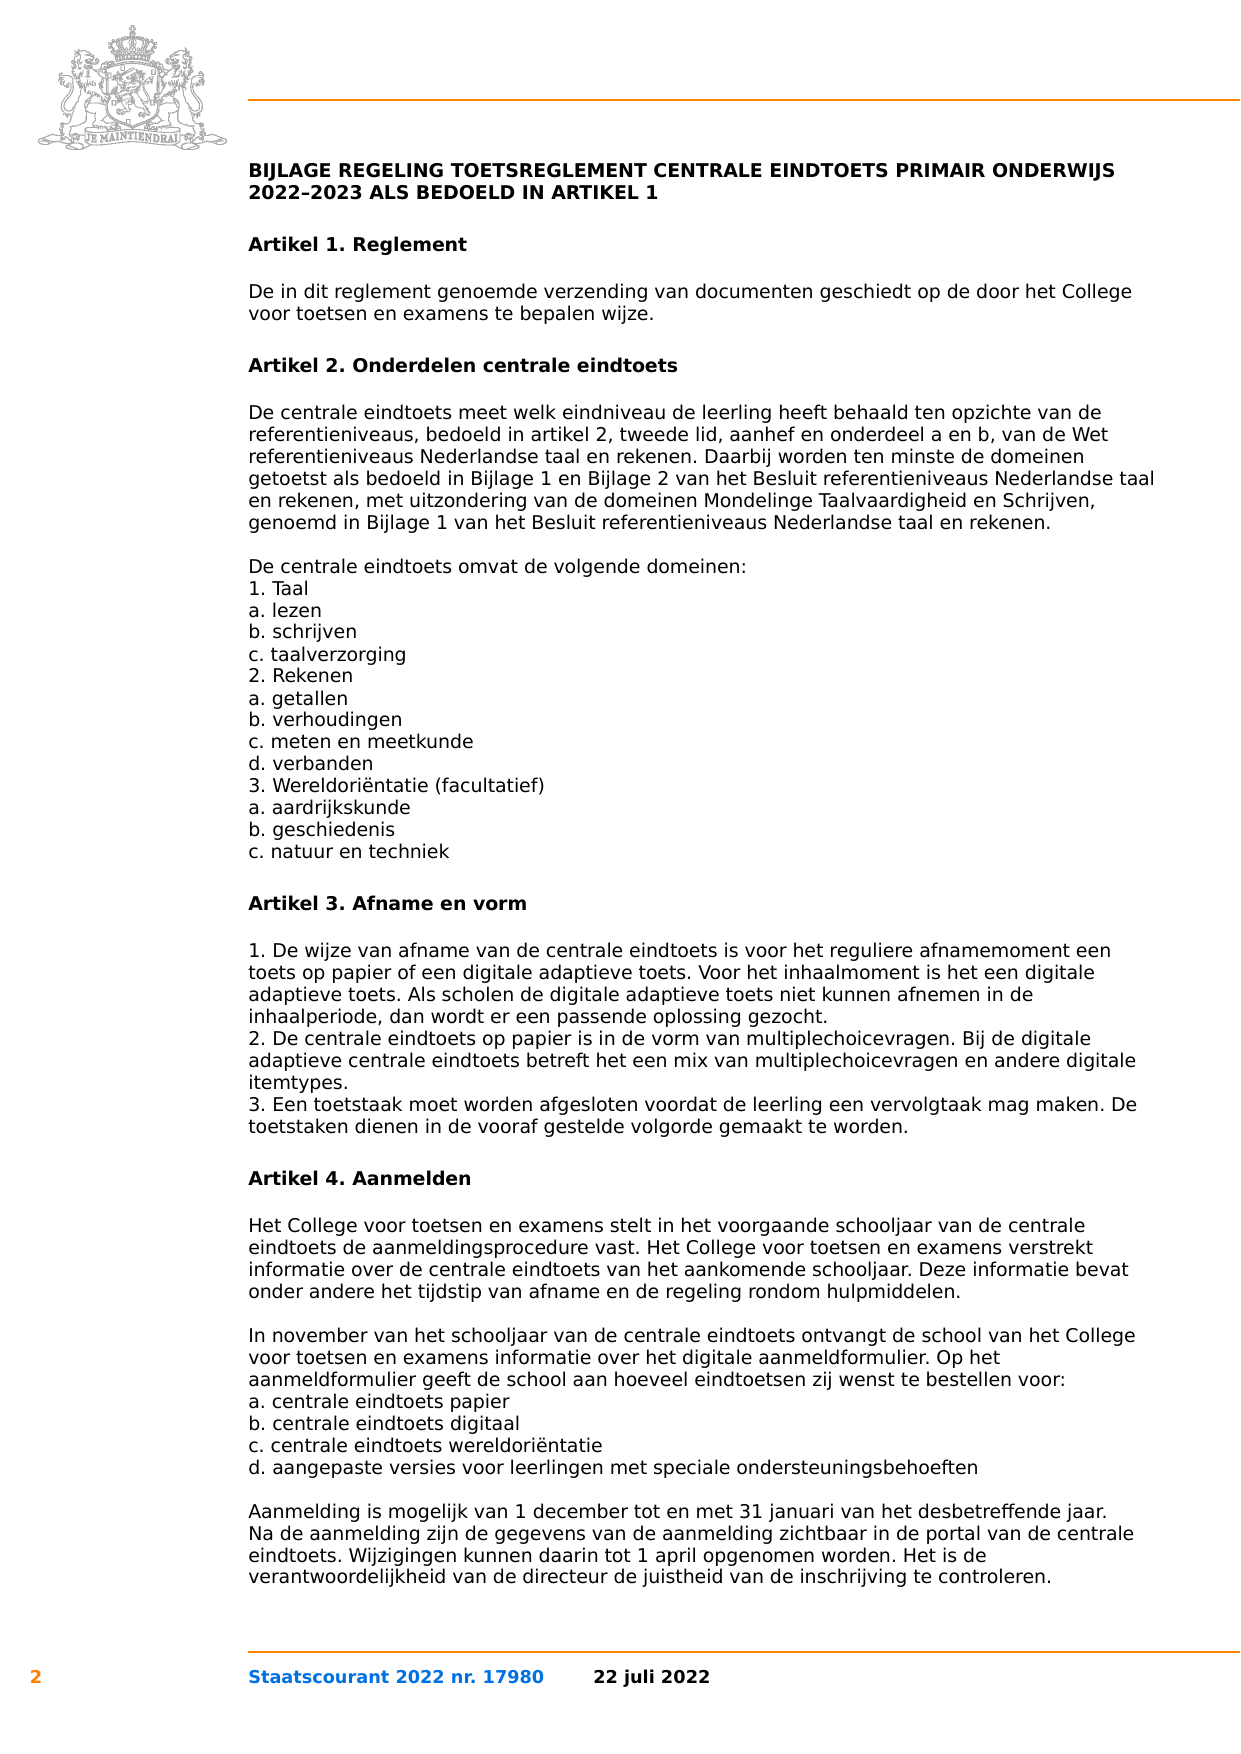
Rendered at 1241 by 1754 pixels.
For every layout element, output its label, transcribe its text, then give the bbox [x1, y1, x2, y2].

subtitle Artikel 2. Onderdelen centrale eindtoets [248, 355, 1163, 377]
text b. geschiedenis [248, 819, 1163, 841]
subtitle BIJLAGE REGELING TOETSREGLEMENT CENTRALE EINDTOETS PRIMAIR ONDERWIJS 2022–2023 ALS BEDOELD IN ARTIKEL 1 [248, 160, 1163, 204]
text 2. Rekenen [248, 665, 1163, 687]
text Het College voor toetsen en examens stelt in het voorgaande schooljaar van de centrale eindtoets de aanmeldingsprocedure vast. Het College voor toetsen en examens verstrekt informatie over de centrale eindtoets van het aankomende schooljaar. Deze informatie bevat onder andere het tijdstip van afname en de regeling rondom hulpmiddelen. [248, 1215, 1163, 1303]
text c. natuur en techniek [248, 841, 1163, 863]
subtitle Artikel 1. Reglement [248, 234, 1163, 256]
text 1. Taal [248, 577, 1163, 599]
text d. verbanden [248, 753, 1163, 775]
text Na de aanmelding zijn de gegevens van de aanmelding zichtbaar in de portal van de centrale eindtoets. Wijzigingen kunnen daarin tot 1 april opgenomen worden. Het is de verantwoordelijkheid van de directeur de juistheid van de inschrijving te controleren. [248, 1522, 1163, 1588]
text Aanmelding is mogelijk van 1 december tot en met 31 januari van het desbetreffende jaar. [248, 1501, 1163, 1522]
text De centrale eindtoets omvat de volgende domeinen: [248, 556, 1163, 577]
text De centrale eindtoets meet welk eindniveau de leerling heeft behaald ten opzichte van de referentieniveaus, bedoeld in artikel 2, tweede lid, aanhef en onderdeel a en b, van de Wet referentieniveaus Nederlandse taal en rekenen. Daarbij worden ten minste de domeinen getoetst als bedoeld in Bijlage 1 en Bijlage 2 van het Besluit referentieniveaus Nederlandse taal en rekenen, met uitzondering van de domeinen Mondelinge Taalvaardigheid en Schrijven, genoemd in Bijlage 1 van het Besluit referentieniveaus Nederlandse taal en rekenen. [248, 402, 1163, 534]
text a. aardrijkskunde [248, 797, 1163, 819]
text b. schrijven [248, 621, 1163, 643]
text b. verhoudingen [248, 709, 1163, 731]
subtitle Artikel 4. Aanmelden [248, 1168, 1163, 1190]
text 2. De centrale eindtoets op papier is in de vorm van multiplechoicevragen. Bij de digitale adaptieve centrale eindtoets betreft het een mix van multiplechoicevragen en andere digitale itemtypes. [248, 1028, 1163, 1094]
text 3. Wereldoriëntatie (facultatief) [248, 775, 1163, 797]
text a. lezen [248, 599, 1163, 621]
subtitle Artikel 3. Afname en vorm [248, 893, 1163, 915]
text d. aangepaste versies voor leerlingen met speciale ondersteuningsbehoeften [248, 1457, 1163, 1479]
text c. meten en meetkunde [248, 731, 1163, 753]
text c. taalverzorging [248, 643, 1163, 665]
text a. getallen [248, 687, 1163, 709]
text b. centrale eindtoets digitaal [248, 1413, 1163, 1435]
picture [38, 25, 227, 150]
text a. centrale eindtoets papier [248, 1391, 1163, 1413]
text 3. Een toetstaak moet worden afgesloten voordat de leerling een vervolgtaak mag maken. De toetstaken dienen in de vooraf gestelde volgorde gemaakt te worden. [248, 1094, 1163, 1138]
text De in dit reglement genoemde verzending van documenten geschiedt op de door het College voor toetsen en examens te bepalen wijze. [248, 281, 1163, 325]
text In november van het schooljaar van de centrale eindtoets ontvangt de school van het College voor toetsen en examens informatie over het digitale aanmeldformulier. Op het aanmeldformulier geeft de school aan hoeveel eindtoetsen zij wenst te bestellen voor: [248, 1325, 1163, 1391]
text c. centrale eindtoets wereldoriëntatie [248, 1435, 1163, 1457]
text 1. De wijze van afname van de centrale eindtoets is voor het reguliere afnamemoment een toets op papier of een digitale adaptieve toets. Voor het inhaalmoment is het een digitale adaptieve toets. Als scholen de digitale adaptieve toets niet kunnen afnemen in de inhaalperiode, dan wordt er een passende oplossing gezocht. [248, 940, 1163, 1028]
